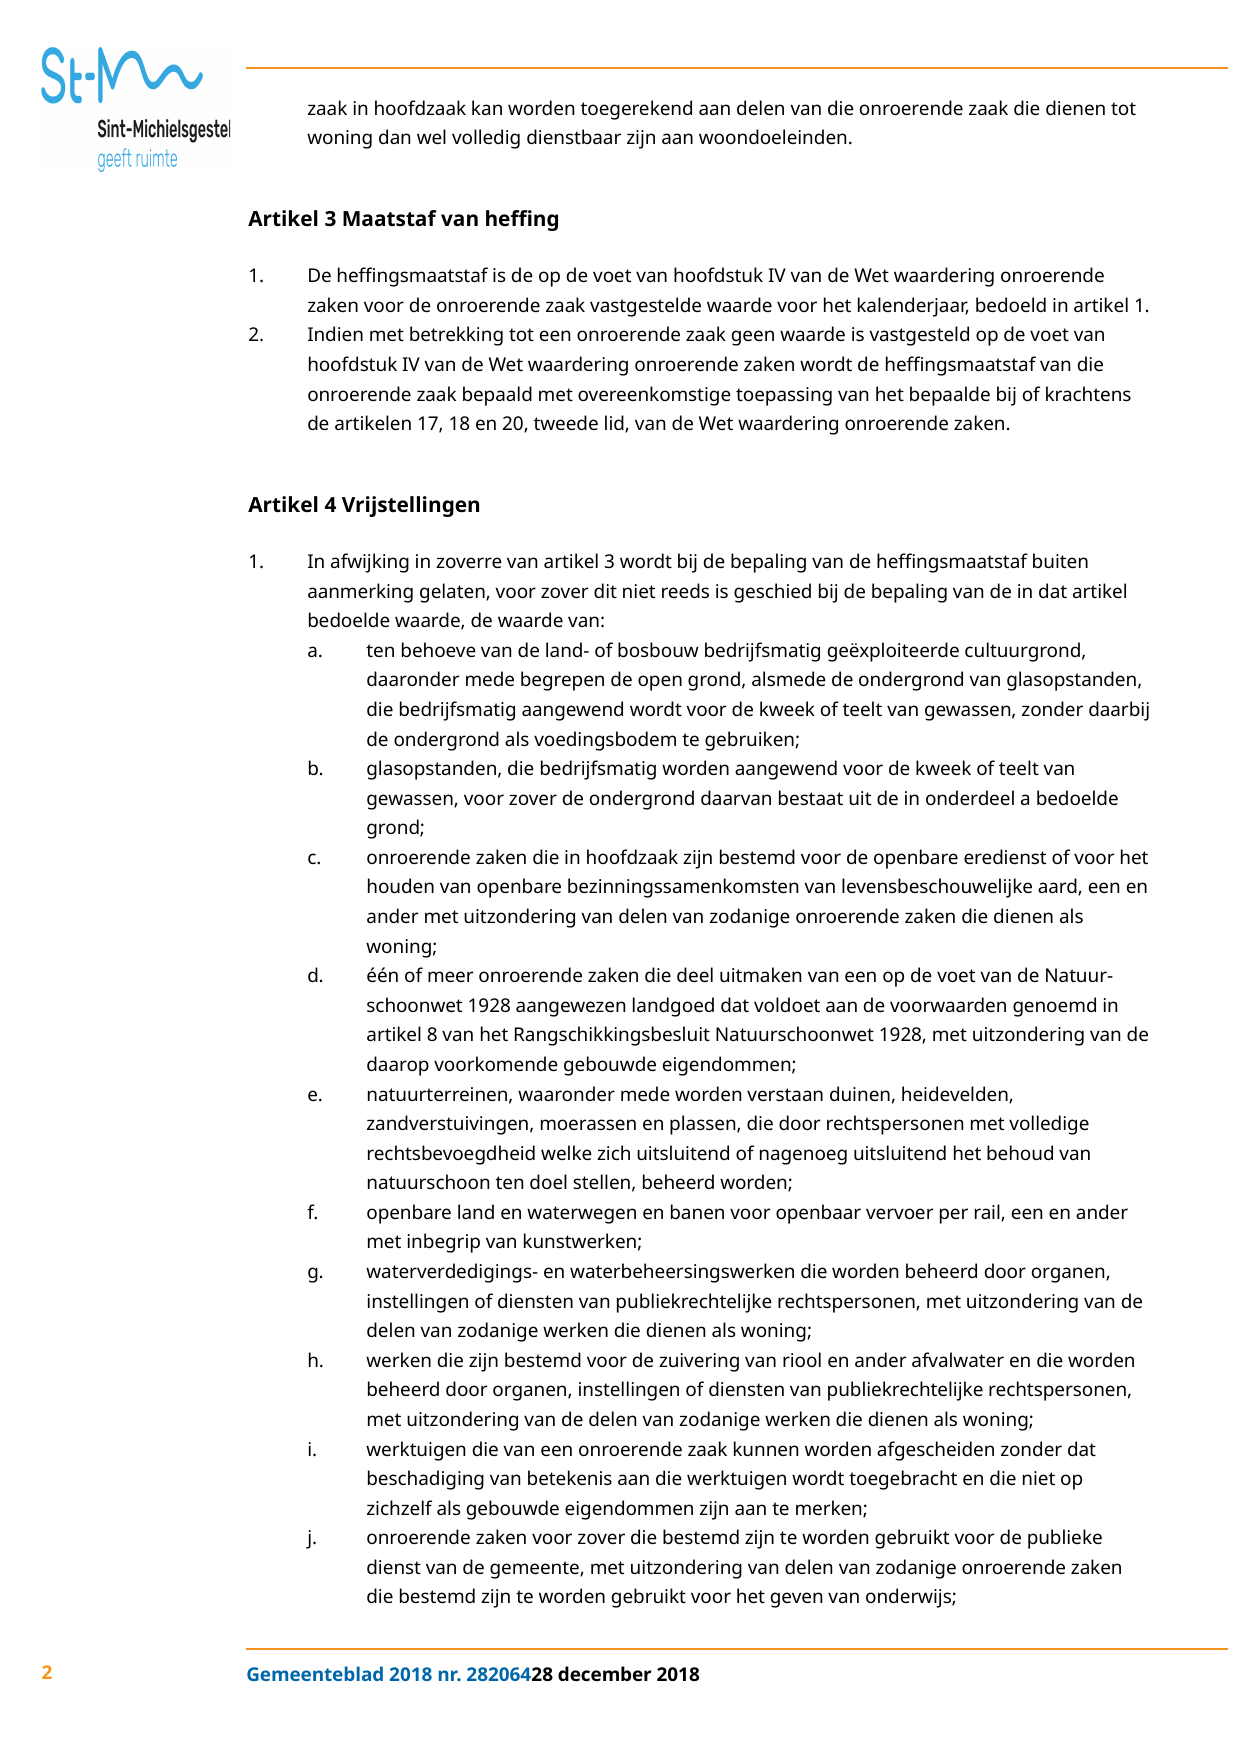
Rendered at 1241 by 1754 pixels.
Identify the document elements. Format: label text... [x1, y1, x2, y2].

list zaak in hoofdzaak kan worden toegerekend aan delen van die onroerende zaak die dienen tot woning dan wel volledig dienstbaar zijn aan woondoeleinden. [248, 95, 1152, 150]
list één of meer onroerende zaken die deel uitmaken van een op de voet van de Natuur-schoonwet 1928 aangewezen landgoed dat voldoet aan de voorwaarden genoemd in artikel 8 van het Rangschikkingsbesluit Natuurschoonwet 1928, met uitzondering van de daarop voorkomende gebouwde eigendommen; [307, 962, 1152, 1077]
list werktuigen die van een onroerende zaak kunnen worden afgescheiden zonder dat beschadiging van betekenis aan die werktuigen wordt toegebracht en die niet op zichzelf als gebouwde eigendommen zijn aan te merken; [307, 1436, 1152, 1521]
list natuurterreinen, waaronder mede worden verstaan duinen, heidevelden, zandverstuivingen, moerassen en plassen, die door rechtspersonen met volledige rechtsbevoegdheid welke zich uitsluitend of nagenoeg uitsluitend het behoud van natuurschoon ten doel stellen, beheerd worden; [307, 1081, 1152, 1195]
list In afwijking in zoverre van artikel 3 wordt bij de bepaling van de heffingsmaatstaf buiten aanmerking gelaten, voor zover dit niet reeds is geschied bij de bepaling van de in dat artikel bedoelde waarde, de waarde van: [248, 548, 1152, 633]
text Artikel 3 Maatstaf van heffing [248, 204, 1152, 233]
list glasopstanden, die bedrijfsmatig worden aangewend voor de kweek of teelt van gewassen, voor zover de ondergrond daarvan bestaat uit de in onderdeel a bedoelde grond; [307, 755, 1152, 840]
text Artikel 4 Vrijstellingen [248, 490, 1152, 519]
list Indien met betrekking tot een onroerende zaak geen waarde is vastgesteld op de voet van hoofdstuk IV van de Wet waardering onroerende zaken wordt de heffingsmaatstaf van die onroerende zaak bepaald met overeenkomstige toepassing van het bepaalde bij of krachtens de artikelen 17, 18 en 20, tweede lid, van de Wet waardering onroerende zaken. [248, 322, 1152, 436]
list onroerende zaken voor zover die bestemd zijn te worden gebruikt voor de publieke dienst van de gemeente, met uitzondering van delen van zodanige onroerende zaken die bestemd zijn te worden gebruikt voor het geven van onderwijs; [307, 1524, 1152, 1609]
list waterverdedigings- en waterbeheersingswerken die worden beheerd door organen, instellingen of diensten van publiekrechtelijke rechtspersonen, met uitzondering van de delen van zodanige werken die dienen als woning; [307, 1258, 1152, 1343]
list De heffingsmaatstaf is de op de voet van hoofdstuk IV van de Wet waardering onroerende zaken voor de onroerende zaak vastgestelde waarde voor het kalenderjaar, bedoeld in artikel 1. [248, 262, 1152, 318]
list onroerende zaken die in hoofdzaak zijn bestemd voor de openbare eredienst of voor het houden van openbare bezinningssamenkomsten van levensbeschouwelijke aard, een en ander met uitzondering van delen van zodanige onroerende zaken die dienen als woning; [307, 844, 1152, 959]
list ten behoeve van de land- of bosbouw bedrijfsmatig geëxploiteerde cultuurgrond, daaronder mede begrepen de open grond, alsmede de ondergrond van glasopstanden, die bedrijfsmatig aangewend wordt voor de kweek of teelt van gewassen, zonder daarbij de ondergrond als voedingsbodem te gebruiken; [307, 637, 1152, 752]
picture [41, 47, 231, 172]
list openbare land en waterwegen en banen voor openbaar vervoer per rail, een en ander met inbegrip van kunstwerken; [307, 1199, 1152, 1254]
list werken die zijn bestemd voor de zuivering van riool en ander afvalwater en die worden beheerd door organen, instellingen of diensten van publiekrechtelijke rechtspersonen, met uitzondering van de delen van zodanige werken die dienen als woning; [307, 1347, 1152, 1432]
